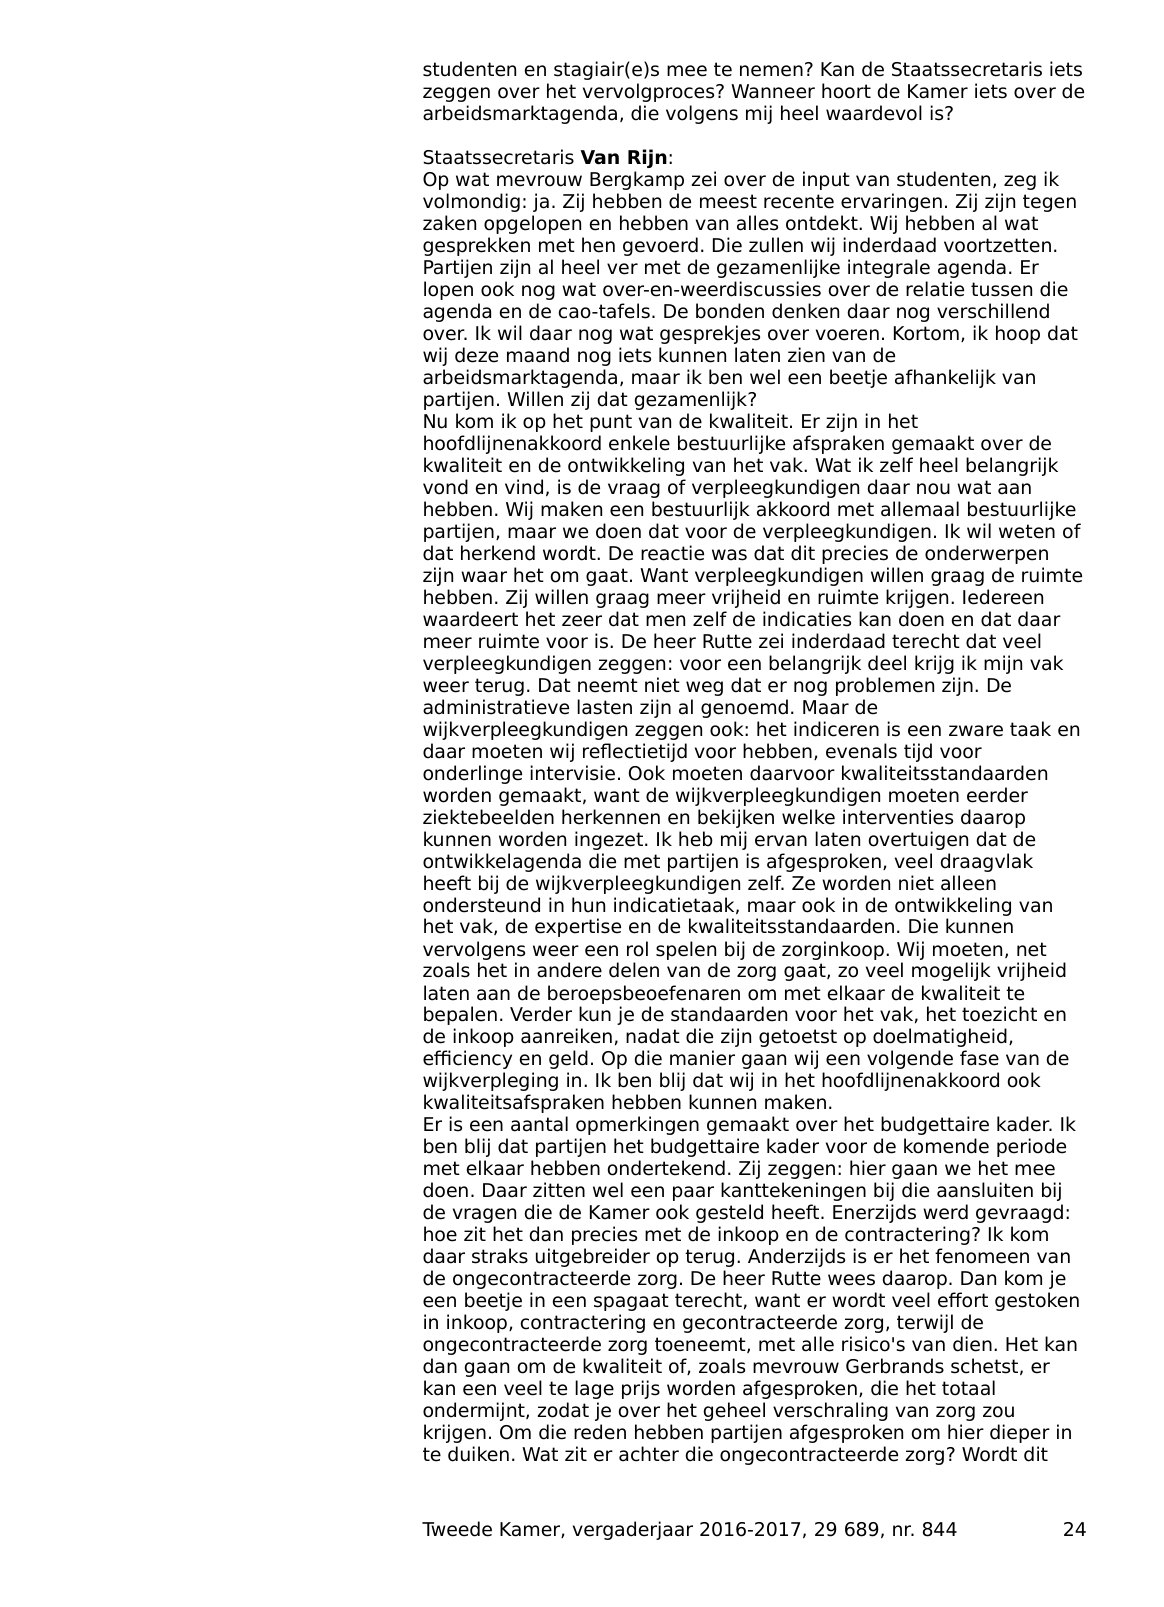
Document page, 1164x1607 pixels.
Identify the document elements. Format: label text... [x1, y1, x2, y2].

text Nu kom ik op het punt van de kwaliteit. Er zijn in het hoofdlijnenakkoord enkele bestuurlijke afspraken gemaakt over de kwaliteit en de ontwikkeling van het vak. Wat ik zelf heel belangrijk vond en vind, is de vraag of verpleegkundigen daar nou wat aan hebben. Wij maken een bestuurlijk akkoord met allemaal bestuurlijke partijen, maar we doen dat voor de verpleegkundigen. Ik wil weten of dat herkend wordt. De reactie was dat dit precies de onderwerpen zijn waar het om gaat. Want verpleegkundigen willen graag de ruimte hebben. Zij willen graag meer vrijheid en ruimte krijgen. Iedereen waardeert het zeer dat men zelf de indicaties kan doen en dat daar meer ruimte voor is. De heer Rutte zei inderdaad terecht dat veel verpleegkundigen zeggen: voor een belangrijk deel krijg ik mijn vak weer terug. Dat neemt niet weg dat er nog problemen zijn. De administratieve lasten zijn al genoemd. Maar de wijkverpleegkundigen zeggen ook: het indiceren is een zware taak en daar moeten wij reflectietijd voor hebben, evenals tijd voor onderlinge intervisie. Ook moeten daarvoor kwaliteitsstandaarden worden gemaakt, want de wijkverpleegkundigen moeten eerder ziektebeelden herkennen en bekijken welke interventies daarop kunnen worden ingezet. Ik heb mij ervan laten overtuigen dat de ontwikkelagenda die met partijen is afgesproken, veel draagvlak heeft bij de wijkverpleegkundigen zelf. Ze worden niet alleen ondersteund in hun indicatietaak, maar ook in de ontwikkeling van het vak, de expertise en de kwaliteitsstandaarden. Die kunnen vervolgens weer een rol spelen bij de zorginkoop. Wij moeten, net zoals het in andere delen van de zorg gaat, zo veel mogelijk vrijheid laten aan de beroepsbeoefenaren om met elkaar de kwaliteit te bepalen. Verder kun je de standaarden voor het vak, het toezicht en de inkoop aanreiken, nadat die zijn getoetst op doelmatigheid, efficiency en geld. Op die manier gaan wij een volgende fase van de wijkverpleging in. Ik ben blij dat wij in het hoofdlijnenakkoord ook kwaliteitsafspraken hebben kunnen maken. [422, 411, 1087, 1114]
text Staatssecretaris Van Rijn: [422, 147, 1087, 169]
text studenten en stagiair(e)s mee te nemen? Kan de Staatssecretaris iets zeggen over het vervolgproces? Wanneer hoort de Kamer iets over de arbeidsmarktagenda, die volgens mij heel waardevol is? [422, 59, 1087, 125]
text Er is een aantal opmerkingen gemaakt over het budgettaire kader. Ik ben blij dat partijen het budgettaire kader voor de komende periode met elkaar hebben ondertekend. Zij zeggen: hier gaan we het mee doen. Daar zitten wel een paar kanttekeningen bij die aansluiten bij de vragen die de Kamer ook gesteld heeft. Enerzijds werd gevraagd: hoe zit het dan precies met de inkoop en de contractering? Ik kom daar straks uitgebreider op terug. Anderzijds is er het fenomeen van de ongecontracteerde zorg. De heer Rutte wees daarop. Dan kom je een beetje in een spagaat terecht, want er wordt veel effort gestoken in inkoop, contractering en gecontracteerde zorg, terwijl de ongecontracteerde zorg toeneemt, met alle risico's van dien. Het kan dan gaan om de kwaliteit of, zoals mevrouw Gerbrands schetst, er kan een veel te lage prijs worden afgesproken, die het totaal ondermijnt, zodat je over het geheel verschraling van zorg zou krijgen. Om die reden hebben partijen afgesproken om hier dieper in te duiken. Wat zit er achter die ongecontracteerde zorg? Wordt dit [422, 1114, 1087, 1466]
text Op wat mevrouw Bergkamp zei over de input van studenten, zeg ik volmondig: ja. Zij hebben de meest recente ervaringen. Zij zijn tegen zaken opgelopen en hebben van alles ontdekt. Wij hebben al wat gesprekken met hen gevoerd. Die zullen wij inderdaad voortzetten. Partijen zijn al heel ver met de gezamenlijke integrale agenda. Er lopen ook nog wat over-en-weerdiscussies over de relatie tussen die agenda en de cao-tafels. De bonden denken daar nog verschillend over. Ik wil daar nog wat gesprekjes over voeren. Kortom, ik hoop dat wij deze maand nog iets kunnen laten zien van de arbeidsmarktagenda, maar ik ben wel een beetje afhankelijk van partijen. Willen zij dat gezamenlijk? [422, 169, 1087, 411]
